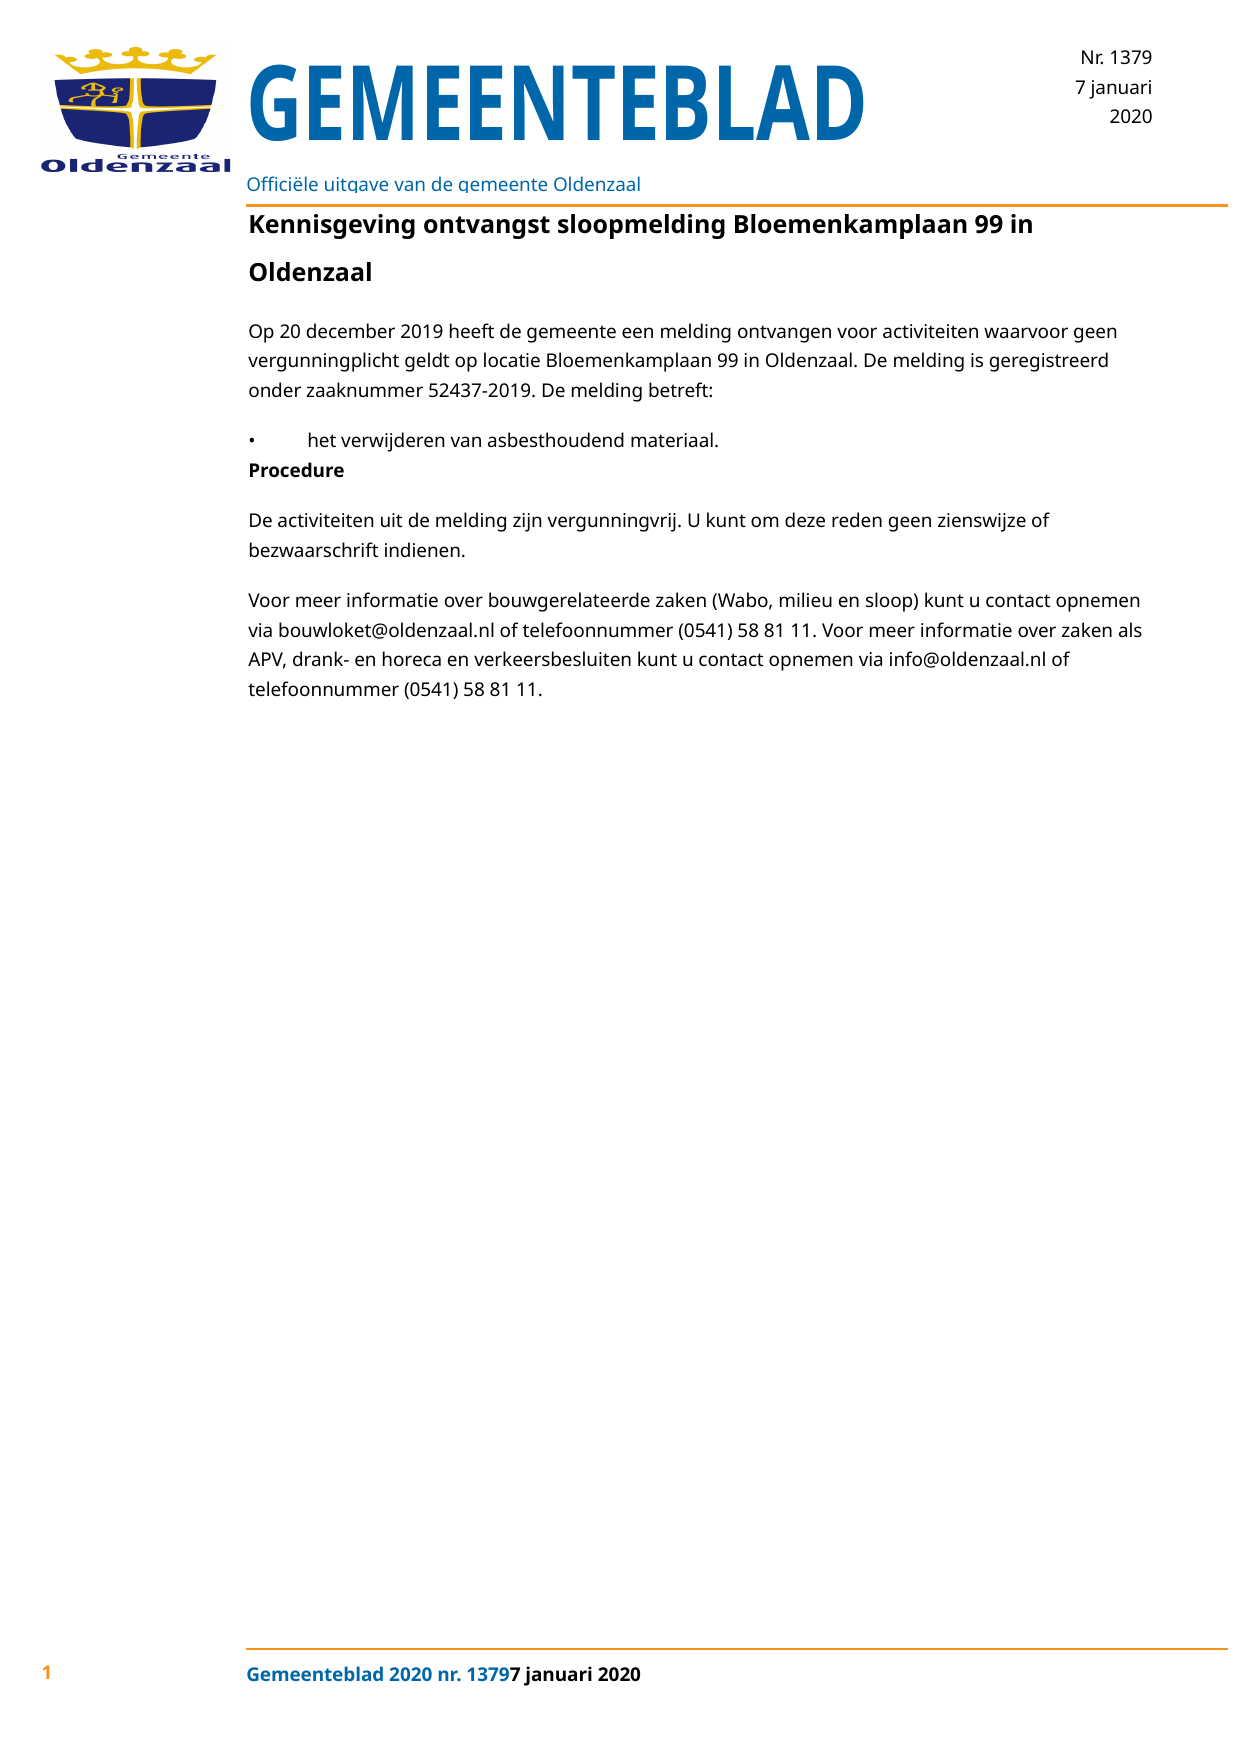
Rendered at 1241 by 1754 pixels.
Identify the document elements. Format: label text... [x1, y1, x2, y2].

text Procedure [248, 457, 1152, 483]
text Kennisgeving ontvangst sloopmelding Bloemenkamplaan 99 in Oldenzaal [248, 207, 1152, 288]
list het verwijderen van asbesthoudend materiaal. [248, 427, 1152, 453]
text Op 20 december 2019 heeft de gemeente een melding ontvangen voor activiteiten waarvoor geen vergunningplicht geldt op locatie Bloemenkamplaan 99 in Oldenzaal. De melding is geregistreerd onder zaaknummer 52437-2019. De melding betreft: [248, 318, 1152, 403]
text De activiteiten uit de melding zijn vergunningvrij. U kunt om deze reden geen zienswijze of bezwaarschrift indienen. [248, 507, 1152, 563]
text Voor meer informatie over bouwgerelateerde zaken (Wabo, milieu en sloop) kunt u contact opnemen via bouwloket@oldenzaal.nl of telefoonnummer (0541) 58 81 11. Voor meer informatie over zaken als APV, drank- en horeca en verkeersbesluiten kunt u contact opnemen via info@oldenzaal.nl of telefoonnummer (0541) 58 81 11. [248, 587, 1152, 702]
picture [41, 47, 231, 172]
